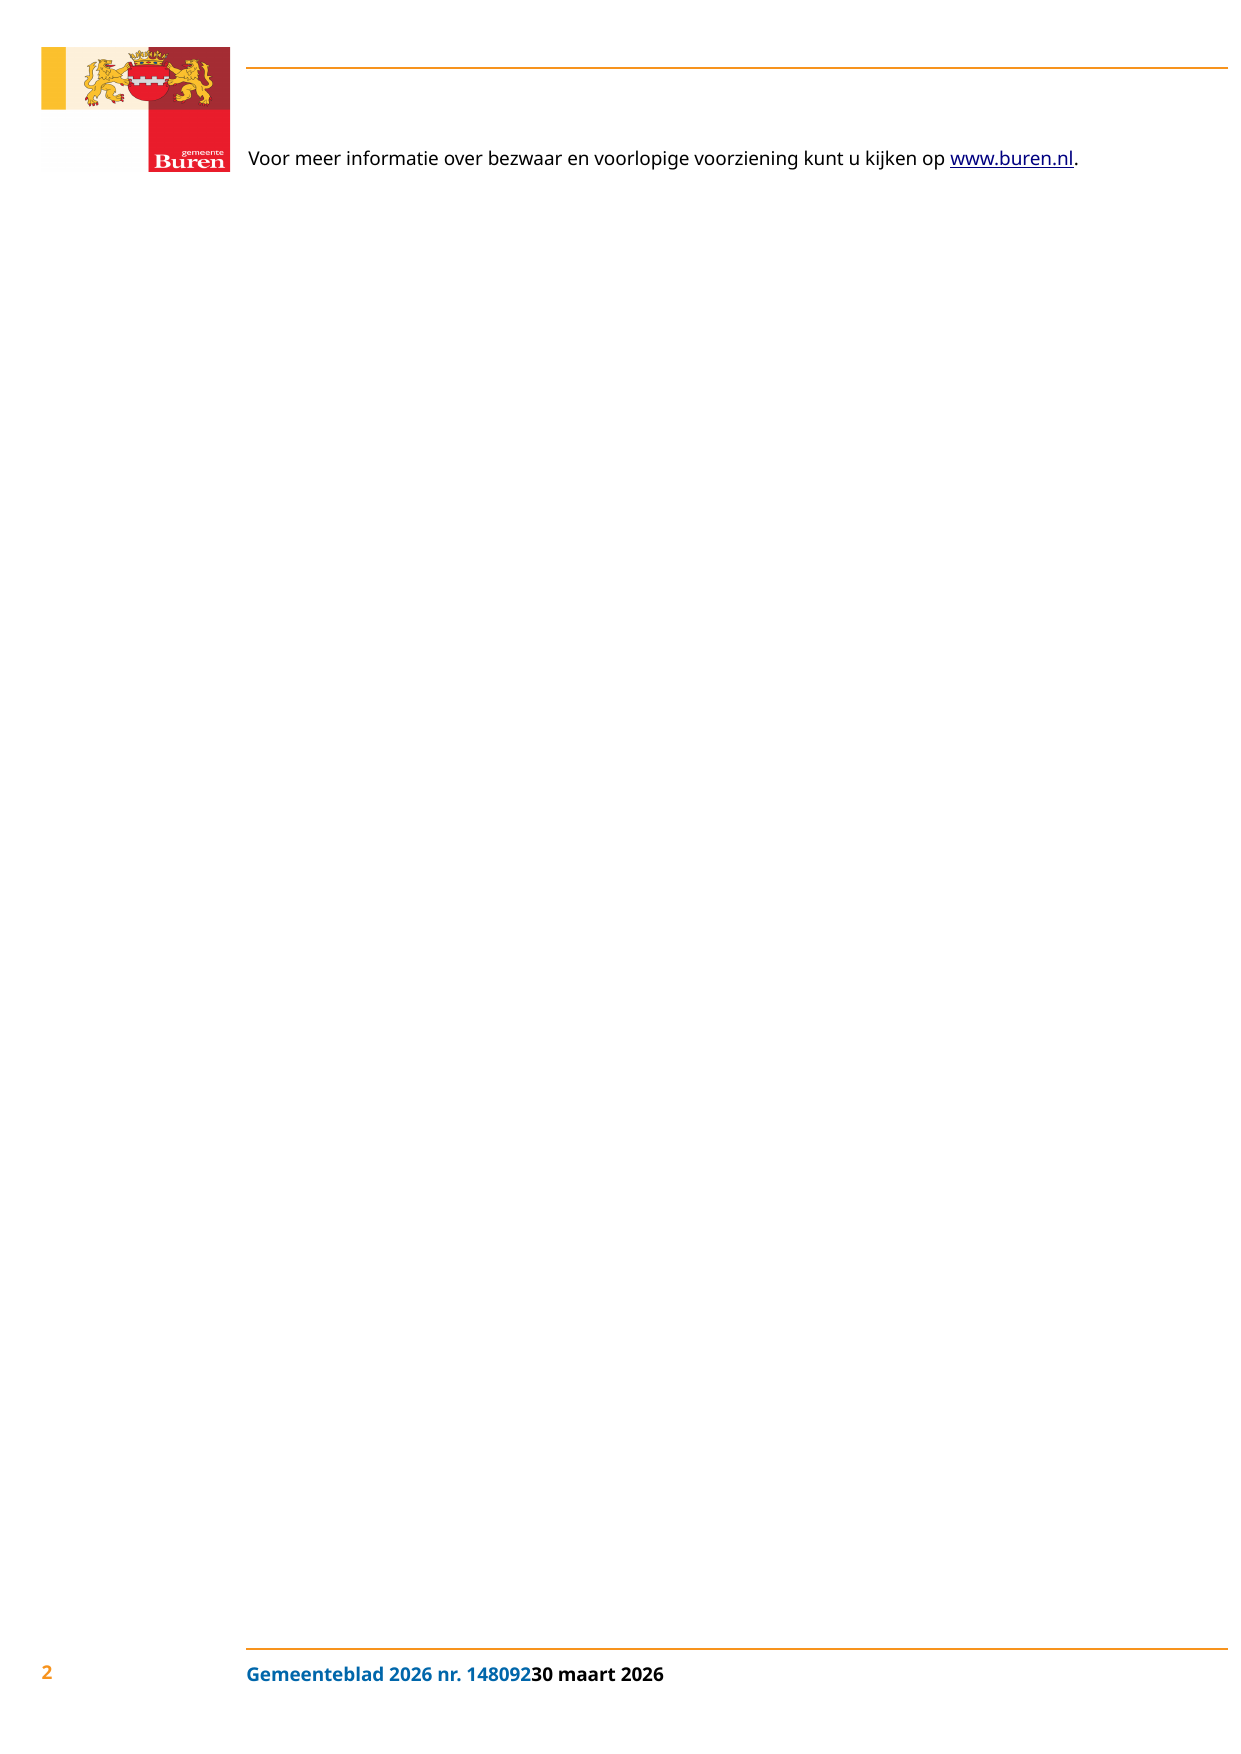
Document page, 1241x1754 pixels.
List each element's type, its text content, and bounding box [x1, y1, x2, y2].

text Voor meer informatie over bezwaar en voorlopige voorziening kunt u kijken op www.buren.nl. [248, 145, 1152, 171]
picture [41, 47, 231, 172]
